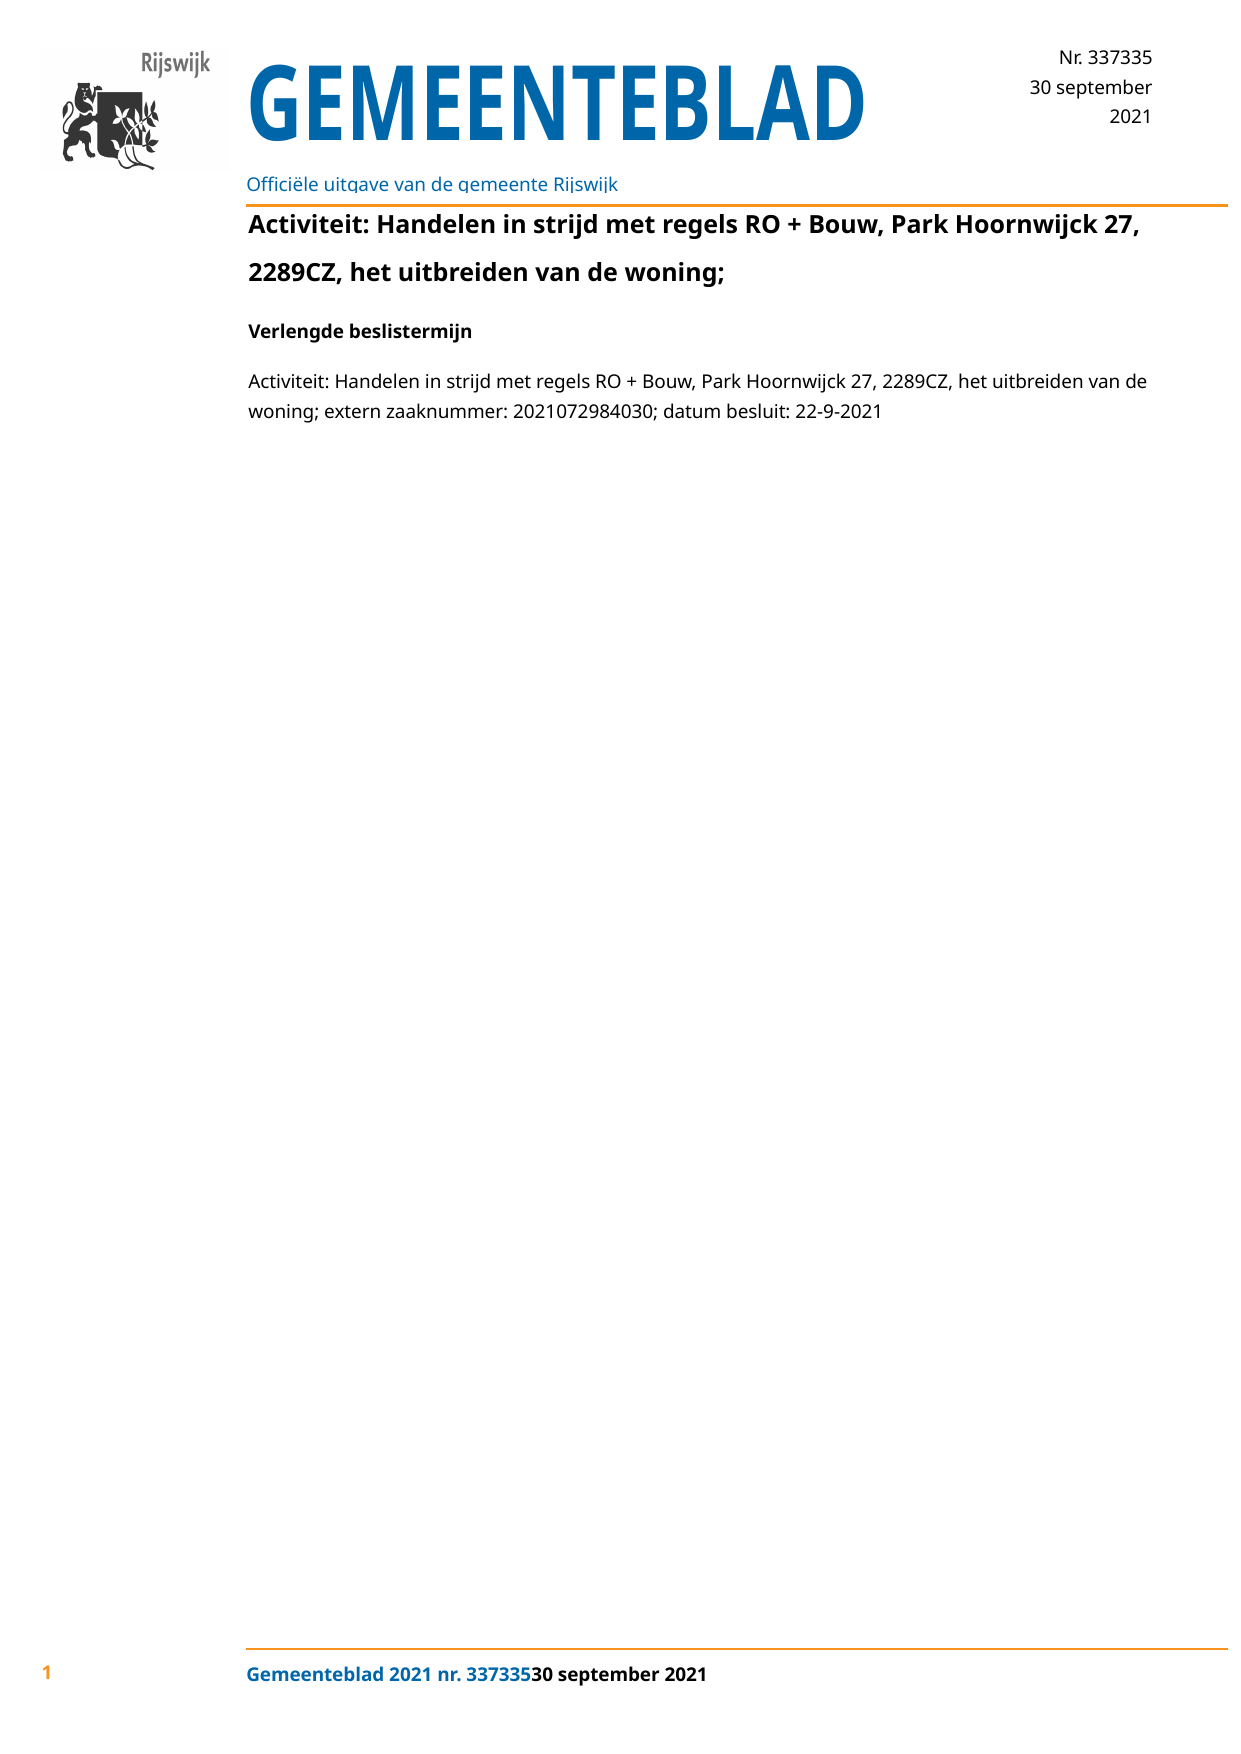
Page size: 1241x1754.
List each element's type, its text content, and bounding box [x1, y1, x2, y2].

picture [41, 47, 231, 172]
text Verlengde beslistermijn [248, 318, 1152, 344]
text Activiteit: Handelen in strijd met regels RO + Bouw, Park Hoornwijck 27, 2289CZ, het uitbreiden van de woning; [248, 207, 1152, 288]
text Activiteit: Handelen in strijd met regels RO + Bouw, Park Hoornwijck 27, 2289CZ, het uitbreiden van de woning; extern zaaknummer: 2021072984030; datum besluit: 22-9-2021 [248, 368, 1152, 424]
